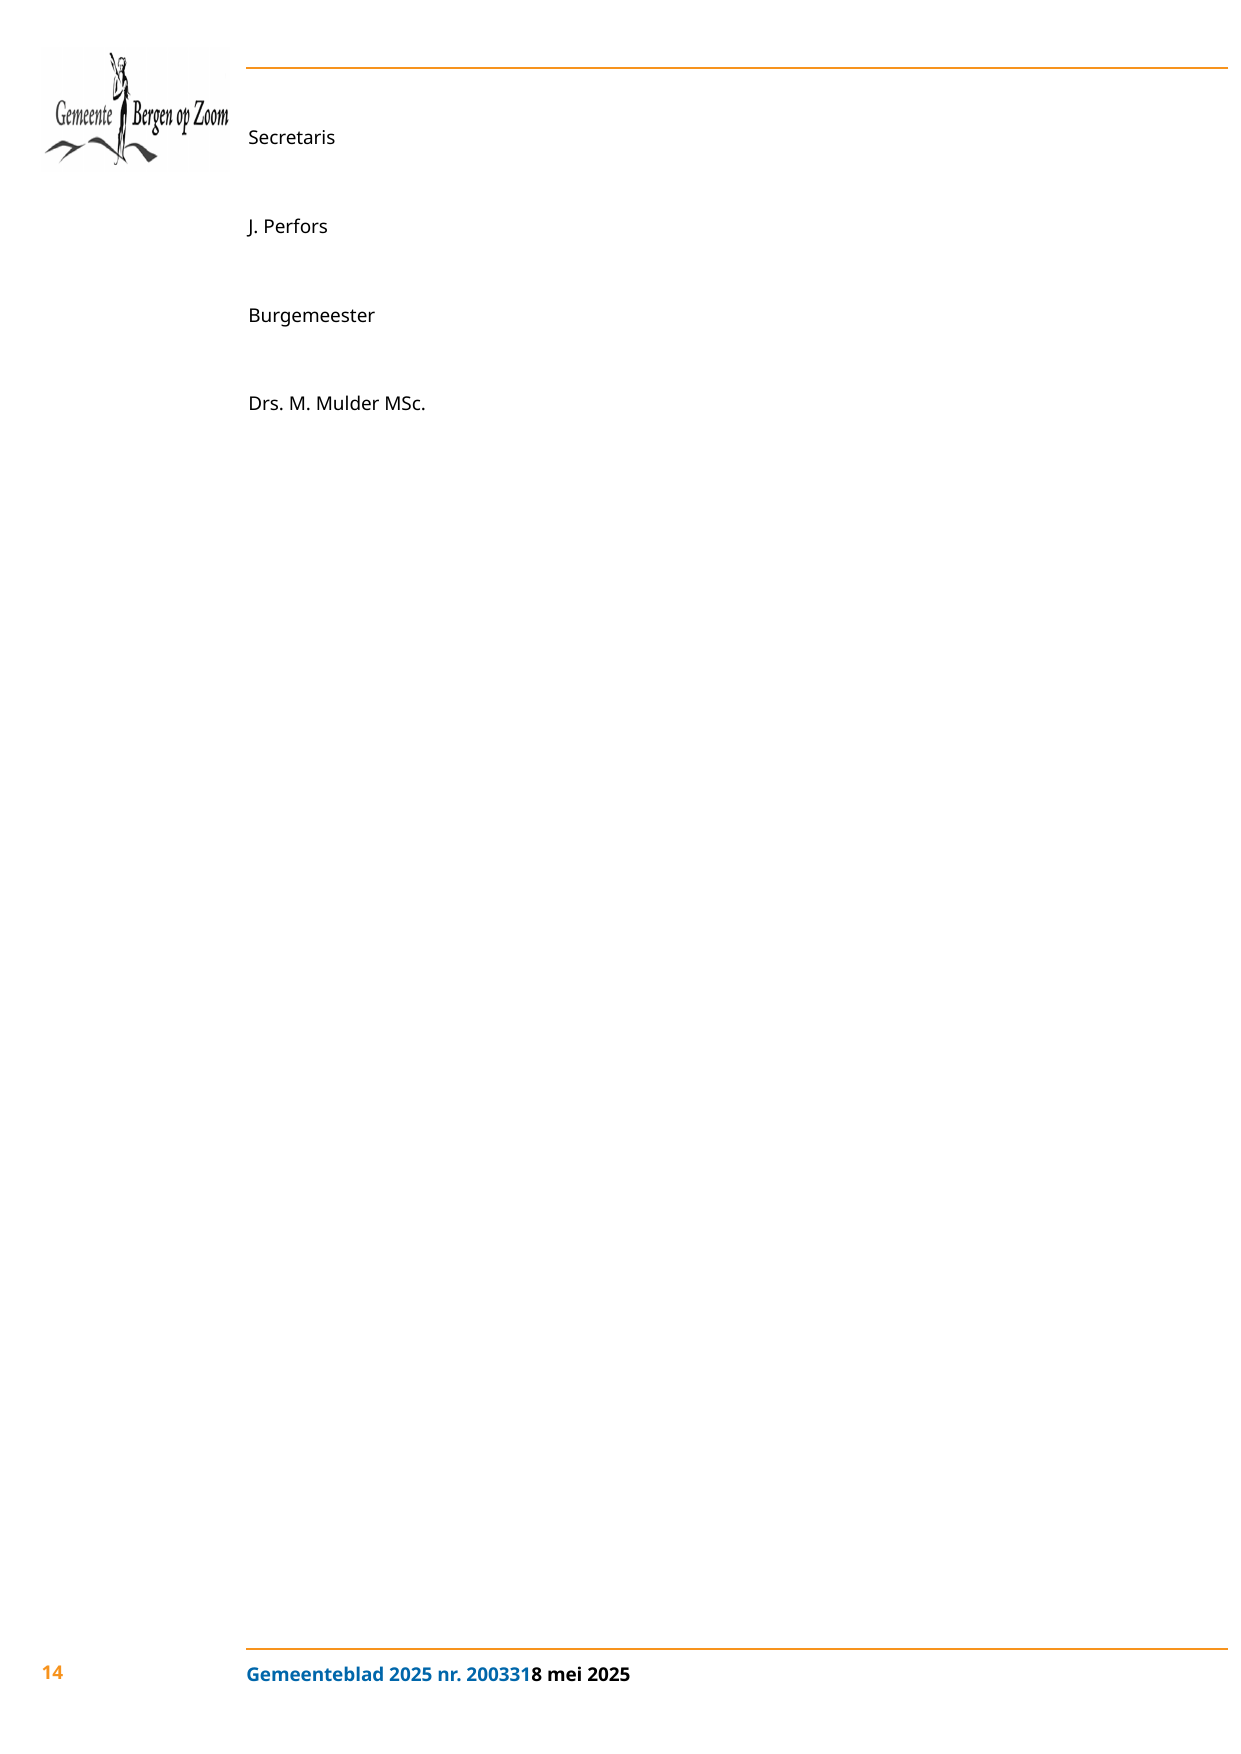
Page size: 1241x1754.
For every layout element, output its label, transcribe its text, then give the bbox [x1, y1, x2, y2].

text Burgemeester [248, 302, 1152, 328]
text Secretaris [248, 124, 1152, 150]
picture [41, 47, 231, 172]
text J. Perfors [248, 213, 1152, 239]
text Drs. M. Mulder MSc. [248, 391, 1152, 416]
